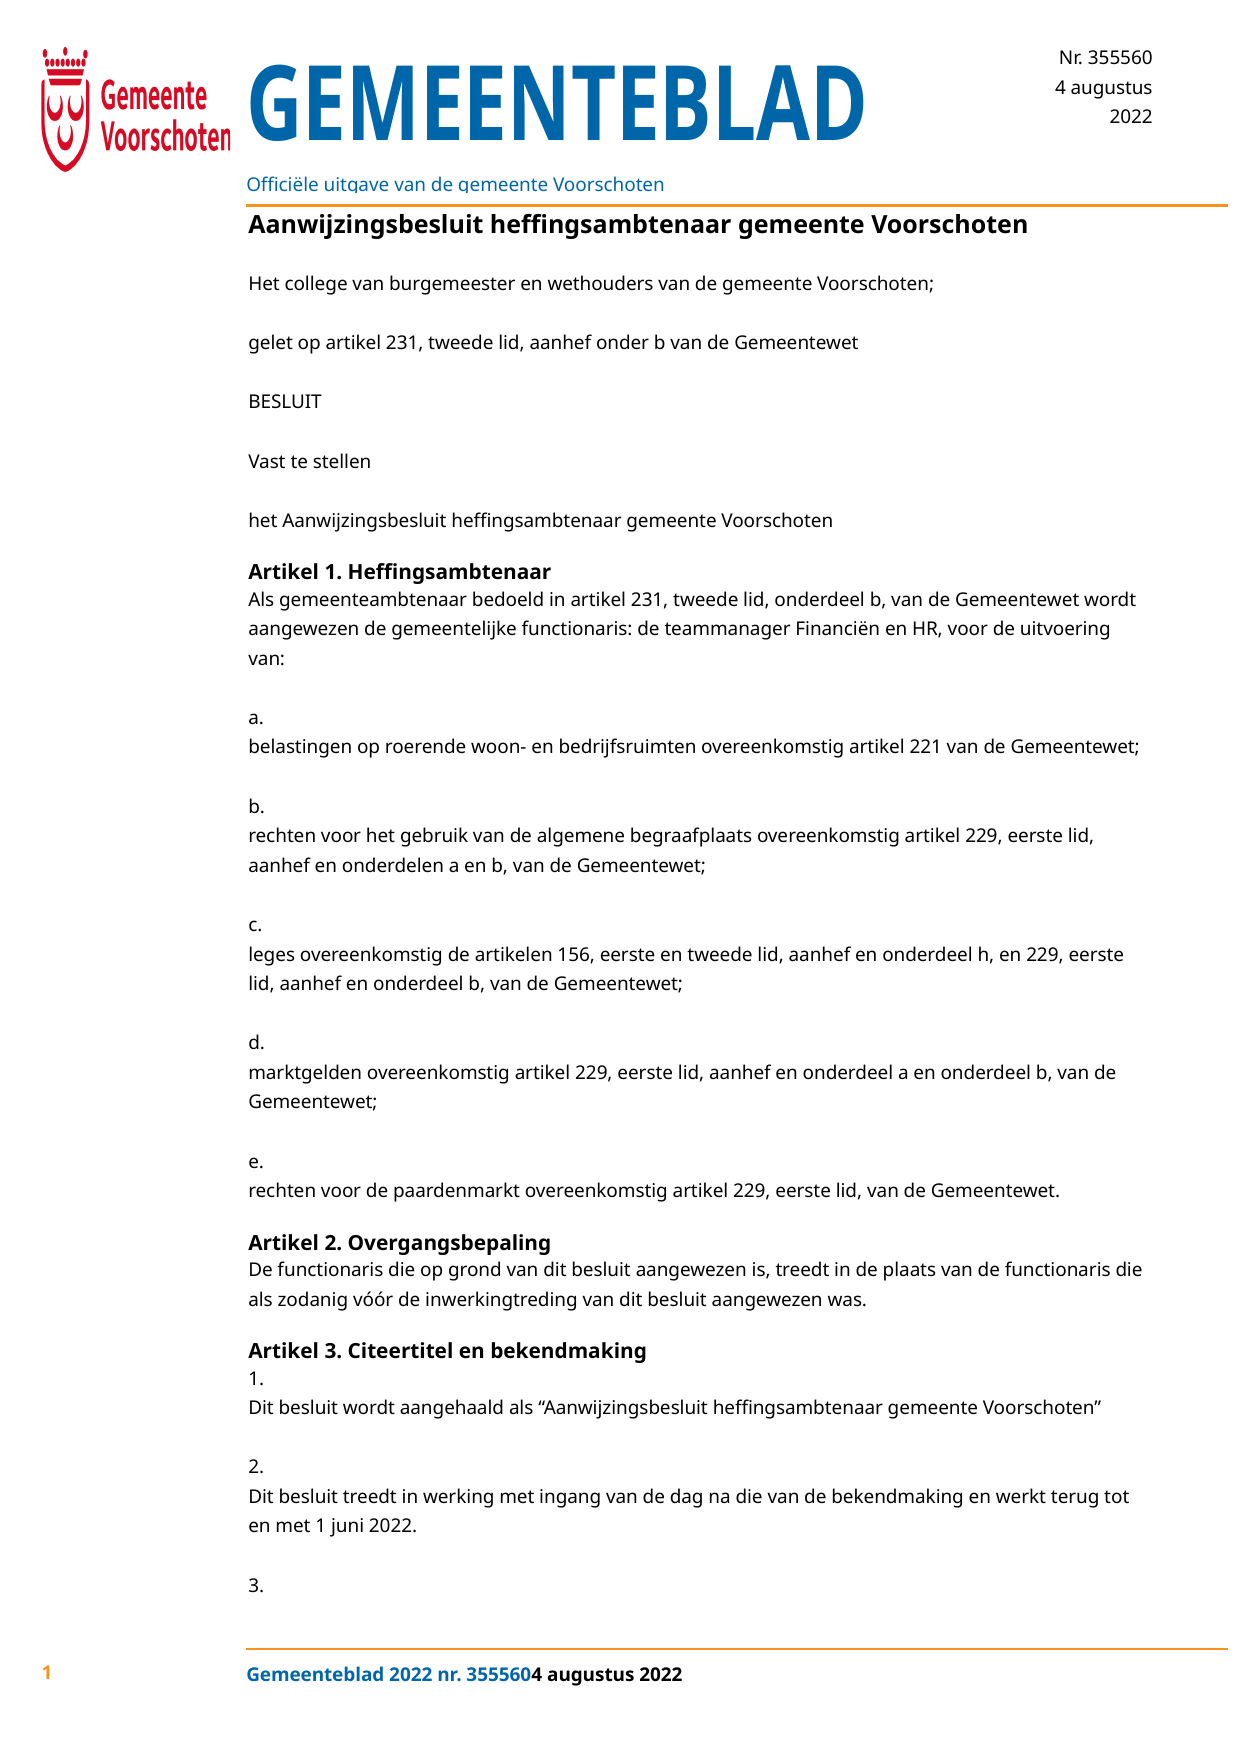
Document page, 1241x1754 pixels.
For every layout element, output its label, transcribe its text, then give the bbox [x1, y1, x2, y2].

text 2. [248, 1453, 1152, 1479]
text a. [248, 704, 1152, 730]
text Dit besluit wordt aangehaald als “Aanwijzingsbesluit heffingsambtenaar gemeente Voorschoten” [248, 1394, 1152, 1420]
text Als gemeenteambtenaar bedoeld in artikel 231, tweede lid, onderdeel b, van de Gemeentewet wordt aangewezen de gemeentelijke functionaris: de teammanager Financiën en HR, voor de uitvoering van: [248, 586, 1152, 671]
text e. [248, 1148, 1152, 1174]
text leges overeenkomstig de artikelen 156, eerste en tweede lid, aanhef en onderdeel h, en 229, eerste lid, aanhef en onderdeel b, van de Gemeentewet; [248, 941, 1152, 996]
text b. [248, 793, 1152, 819]
text De functionaris die op grond van dit besluit aangewezen is, treedt in de plaats van de functionaris die als zodanig vóór de inwerkingtreding van dit besluit aangewezen was. [248, 1256, 1152, 1312]
text c. [248, 911, 1152, 937]
text marktgelden overeenkomstig artikel 229, eerste lid, aanhef en onderdeel a en onderdeel b, van de Gemeentewet; [248, 1059, 1152, 1114]
text Dit besluit treedt in werking met ingang van de dag na die van de bekendmaking en werkt terug tot en met 1 juni 2022. [248, 1483, 1152, 1538]
text Artikel 1. Heffingsambtenaar [248, 557, 1152, 586]
picture [41, 47, 231, 172]
text Artikel 2. Overgangsbepaling [248, 1228, 1152, 1256]
text Aanwijzingsbesluit heffingsambtenaar gemeente Voorschoten [248, 207, 1152, 241]
text 3. [248, 1572, 1152, 1598]
text Artikel 3. Citeertitel en bekendmaking [248, 1336, 1152, 1365]
text het Aanwijzingsbesluit heffingsambtenaar gemeente Voorschoten [248, 507, 1152, 533]
text d. [248, 1029, 1152, 1055]
text rechten voor het gebruik van de algemene begraafplaats overeenkomstig artikel 229, eerste lid, aanhef en onderdelen a en b, van de Gemeentewet; [248, 822, 1152, 878]
text gelet op artikel 231, tweede lid, aanhef onder b van de Gemeentewet [248, 329, 1152, 355]
text Het college van burgemeester en wethouders van de gemeente Voorschoten; [248, 270, 1152, 296]
text rechten voor de paardenmarkt overeenkomstig artikel 229, eerste lid, van de Gemeentewet. [248, 1177, 1152, 1203]
text BESLUIT [248, 389, 1152, 414]
text belastingen op roerende woon- en bedrijfsruimten overeenkomstig artikel 221 van de Gemeentewet; [248, 734, 1152, 759]
text 1. [248, 1365, 1152, 1391]
text Vast te stellen [248, 448, 1152, 473]
